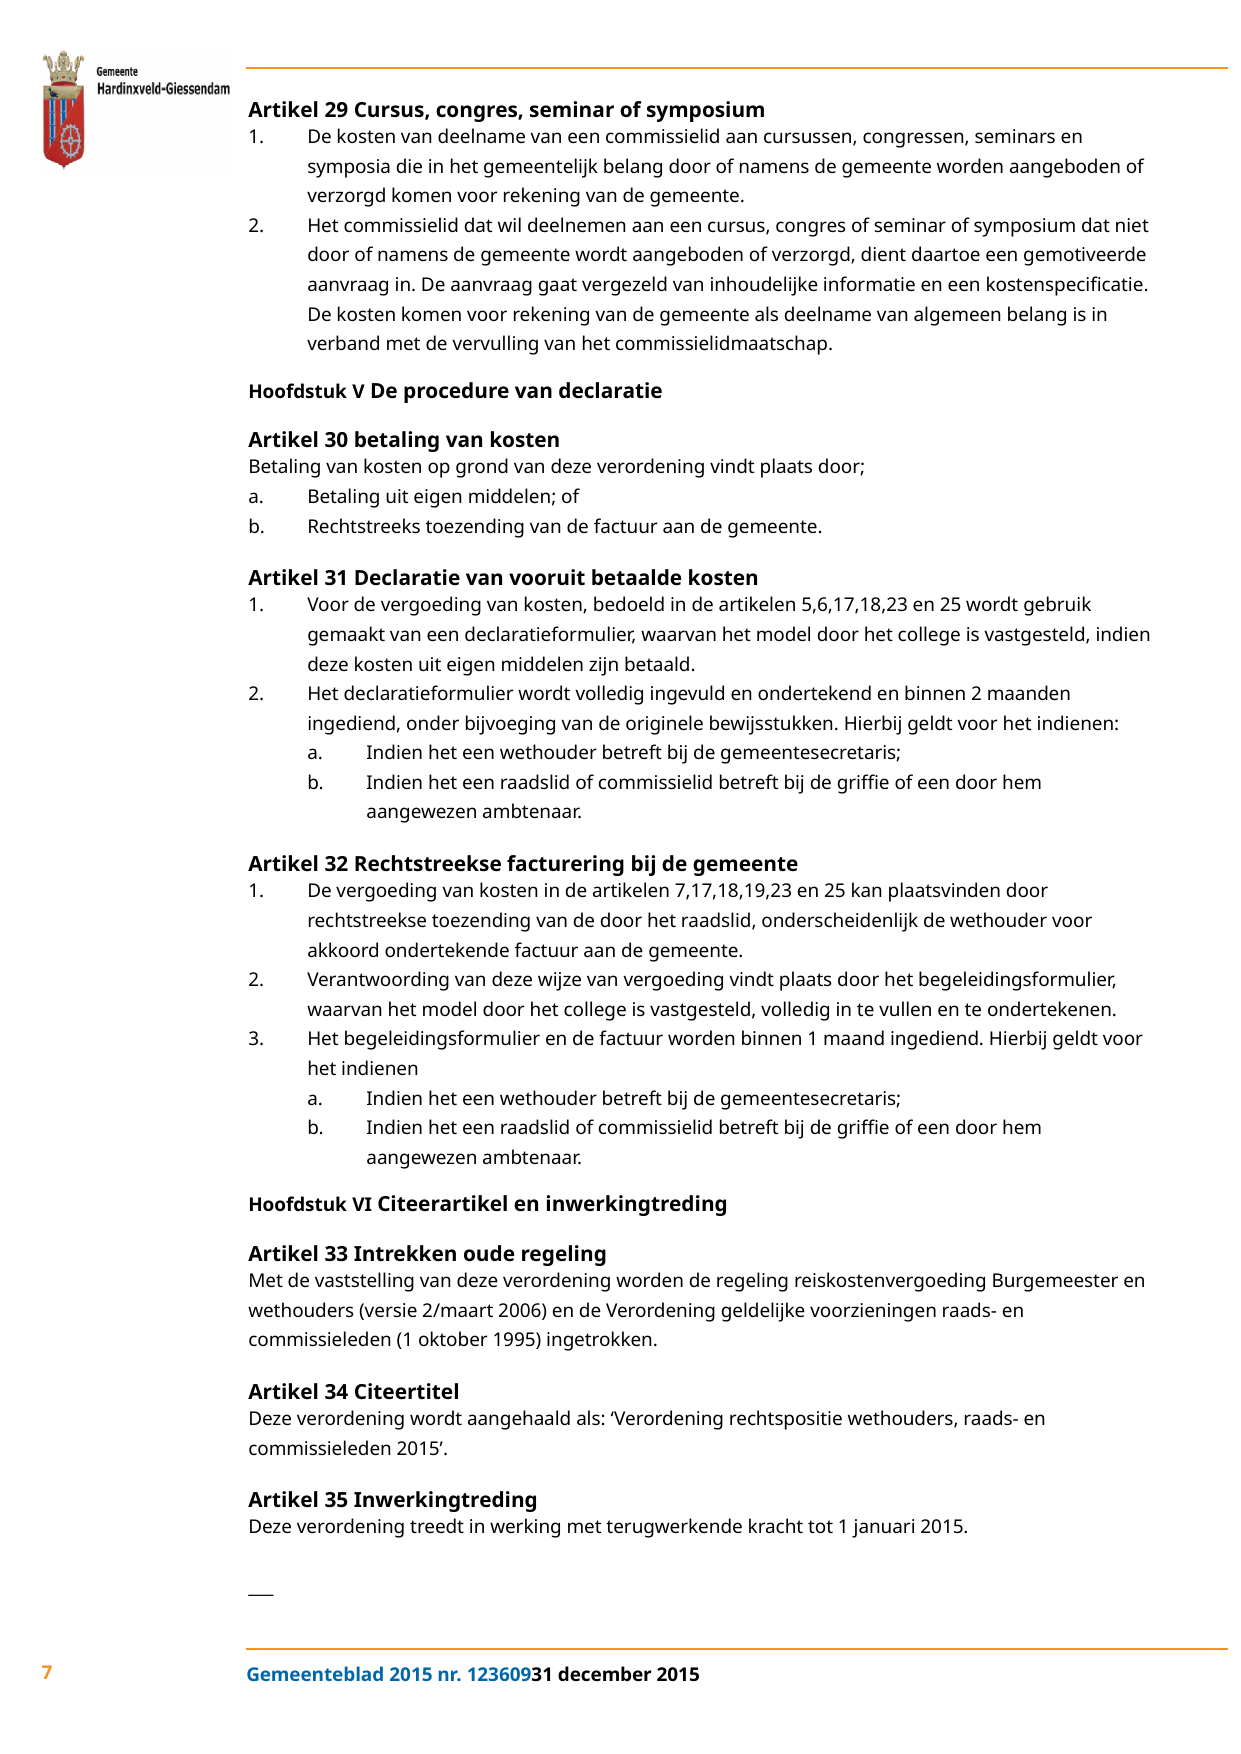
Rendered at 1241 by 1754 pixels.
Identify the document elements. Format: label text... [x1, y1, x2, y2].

list Indien het een raadslid of commissielid betreft bij de griffie of een door hem aangewezen ambtenaar. [307, 1114, 1152, 1169]
text Artikel 33 Intrekken oude regeling [248, 1239, 1152, 1267]
text Deze verordening wordt aangehaald als: ‘Verordening rechtspositie wethouders, raads- en commissieleden 2015’. [248, 1405, 1152, 1461]
list De kosten van deelname van een commissielid aan cursussen, congressen, seminars en symposia die in het gemeentelijk belang door of namens de gemeente worden aangeboden of verzorgd komen voor rekening van de gemeente. [248, 123, 1152, 208]
text Hoofdstuk V De procedure van declaratie [248, 376, 1152, 404]
text Artikel 35 Inwerkingtreding [248, 1485, 1152, 1514]
list Verantwoording van deze wijze van vergoeding vindt plaats door het begeleidingsformulier, waarvan het model door het college is vastgesteld, volledig in te vullen en te ondertekenen. [248, 966, 1152, 1022]
text Met de vaststelling van deze verordening worden de regeling reiskostenvergoeding Burgemeester en wethouders (versie 2/maart 2006) en de Verordening geldelijke voorzieningen raads- en commissieleden (1 oktober 1995) ingetrokken. [248, 1267, 1152, 1352]
text Deze verordening treedt in werking met terugwerkende kracht tot 1 januari 2015. [248, 1514, 1152, 1539]
list Betaling uit eigen middelen; of [248, 483, 1152, 509]
list Het commissielid dat wil deelnemen aan een cursus, congres of seminar of symposium dat niet door of namens de gemeente wordt aangeboden of verzorgd, dient daartoe een gemotiveerde aanvraag in. De aanvraag gaat vergezeld van inhoudelijke informatie en een kostenspecificatie. De kosten komen voor rekening van de gemeente als deelname van algemeen belang is in verband met de vervulling van het commissielidmaatschap. [248, 212, 1152, 356]
list Voor de vergoeding van kosten, bedoeld in de artikelen 5,6,17,18,23 en 25 wordt gebruik gemaakt van een declaratieformulier, waarvan het model door het college is vastgesteld, indien deze kosten uit eigen middelen zijn betaald. [248, 592, 1152, 677]
list Indien het een raadslid of commissielid betreft bij de griffie of een door hem aangewezen ambtenaar. [307, 769, 1152, 824]
text Artikel 29 Cursus, congres, seminar of symposium [248, 95, 1152, 123]
text Hoofdstuk VI Citeerartikel en inwerkingtreding [248, 1189, 1152, 1218]
list Indien het een wethouder betreft bij de gemeentesecretaris; [307, 1085, 1152, 1110]
text Artikel 32 Rechtstreekse facturering bij de gemeente [248, 849, 1152, 878]
list Het begeleidingsformulier en de factuur worden binnen 1 maand ingediend. Hierbij geldt voor het indienen [248, 1026, 1152, 1081]
text Artikel 30 betaling van kosten [248, 425, 1152, 454]
text Betaling van kosten op grond van deze verordening vindt plaats door; [248, 454, 1152, 479]
list Indien het een wethouder betreft bij de gemeentesecretaris; [307, 739, 1152, 765]
text ___ [248, 1573, 1152, 1598]
list De vergoeding van kosten in de artikelen 7,17,18,19,23 en 25 kan plaatsvinden door rechtstreekse toezending van de door het raadslid, onderscheidenlijk de wethouder voor akkoord ondertekende factuur aan de gemeente. [248, 878, 1152, 962]
picture [41, 47, 231, 172]
list Rechtstreeks toezending van de factuur aan de gemeente. [248, 513, 1152, 538]
list Het declaratieformulier wordt volledig ingevuld en ondertekend en binnen 2 maanden ingediend, onder bijvoeging van de originele bewijsstukken. Hierbij geldt voor het indienen: [248, 680, 1152, 736]
text Artikel 31 Declaratie van vooruit betaalde kosten [248, 563, 1152, 592]
text Artikel 34 Citeertitel [248, 1377, 1152, 1405]
